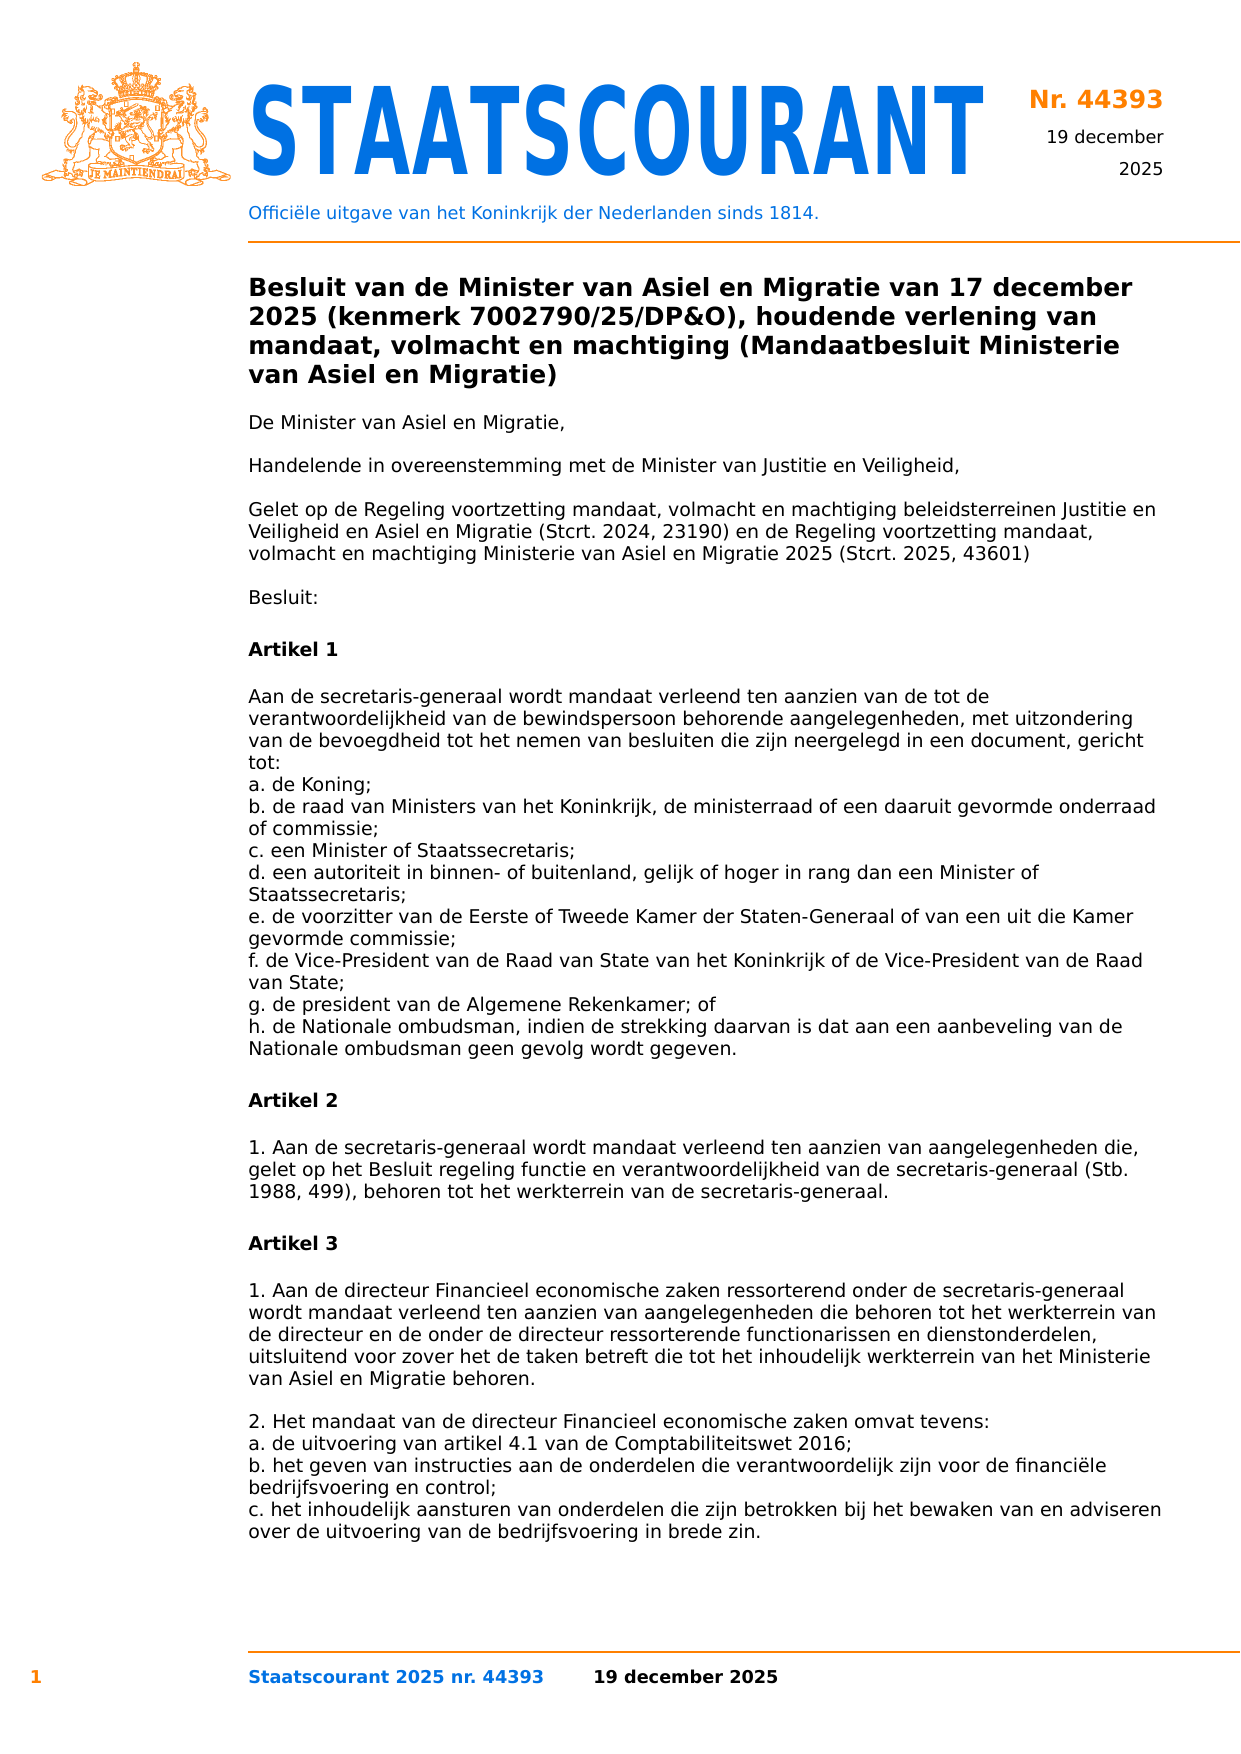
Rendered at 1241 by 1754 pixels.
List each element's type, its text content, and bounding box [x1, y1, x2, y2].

text g. de president van de Algemene Rekenkamer; of [248, 994, 1163, 1016]
table_header Nr. 44393 [998, 62, 1240, 121]
text b. het geven van instructies aan de onderdelen die verantwoordelijk zijn voor de financiële bedrijfsvoering en control; [248, 1455, 1163, 1499]
text b. de raad van Ministers van het Koninkrijk, de ministerraad of een daaruit gevormde onderraad of commissie; [248, 796, 1163, 840]
subtitle Artikel 2 [248, 1090, 1163, 1112]
text a. de Koning; [248, 774, 1163, 796]
text f. de Vice-President van de Raad van State van het Koninkrijk of de Vice-President van de Raad van State; [248, 950, 1163, 994]
text a. de uitvoering van artikel 4.1 van de Comptabiliteitswet 2016; [248, 1433, 1163, 1455]
text De Minister van Asiel en Migratie, [248, 412, 1163, 433]
text 1. Aan de secretaris-generaal wordt mandaat verleend ten aanzien van aangelegenheden die, gelet op het Besluit regeling functie en verantwoordelijkheid van de secretaris-generaal (Stb. 1988, 499), behoren tot het werkterrein van de secretaris-generaal. [248, 1137, 1163, 1203]
text Gelet op de Regeling voortzetting mandaat, volmacht en machtiging beleidsterreinen Justitie en Veiligheid en Asiel en Migratie (Stcrt. 2024, 23190) en de Regeling voortzetting mandaat, volmacht en machtiging Ministerie van Asiel en Migratie 2025 (Stcrt. 2025, 43601) [248, 499, 1163, 565]
table_cell 2025 [998, 153, 1240, 203]
table_header STAATSCOURANT [248, 62, 998, 203]
table_header [25, 62, 248, 241]
text Aan de secretaris-generaal wordt mandaat verleend ten aanzien van de tot de verantwoordelijkheid van de bewindspersoon behorende aangelegenheden, met uitzondering van de bevoegdheid tot het nemen van besluiten die zijn neergelegd in een document, gericht tot: [248, 686, 1163, 774]
text d. een autoriteit in binnen- of buitenland, gelijk of hoger in rang dan een Minister of Staatssecretaris; [248, 862, 1163, 906]
table_cell Officiële uitgave van het Koninkrijk der Nederlanden sinds 1814. [248, 203, 1240, 241]
subtitle Artikel 3 [248, 1233, 1163, 1254]
text 2. Het mandaat van de directeur Financieel economische zaken omvat tevens: [248, 1411, 1163, 1433]
text c. het inhoudelijk aansturen van onderdelen die zijn betrokken bij het bewaken van en adviseren over de uitvoering van de bedrijfsvoering in brede zin. [248, 1499, 1163, 1543]
picture [41, 62, 231, 186]
text e. de voorzitter van de Eerste of Tweede Kamer der Staten-Generaal of van een uit die Kamer gevormde commissie; [248, 906, 1163, 950]
text 1. Aan de directeur Financieel economische zaken ressorterend onder de secretaris-generaal wordt mandaat verleend ten aanzien van aangelegenheden die behoren tot het werkterrein van de directeur en de onder de directeur ressorterende functionarissen en dienstonderdelen, uitsluitend voor zover het de taken betreft die tot het inhoudelijk werkterrein van het Ministerie van Asiel en Migratie behoren. [248, 1279, 1163, 1389]
subtitle Besluit van de Minister van Asiel en Migratie van 17 december 2025 (kenmerk 7002790/25/DP&O), houdende verlening van mandaat, volmacht en machtiging (Mandaatbesluit Ministerie van Asiel en Migratie) [248, 273, 1163, 390]
text Besluit: [248, 587, 1163, 609]
subtitle Artikel 1 [248, 639, 1163, 661]
text h. de Nationale ombudsman, indien de strekking daarvan is dat aan een aanbeveling van de Nationale ombudsman geen gevolg wordt gegeven. [248, 1016, 1163, 1060]
text Handelende in overeenstemming met de Minister van Justitie en Veiligheid, [248, 455, 1163, 477]
text c. een Minister of Staatssecretaris; [248, 840, 1163, 862]
table_cell 19 december [998, 121, 1240, 153]
